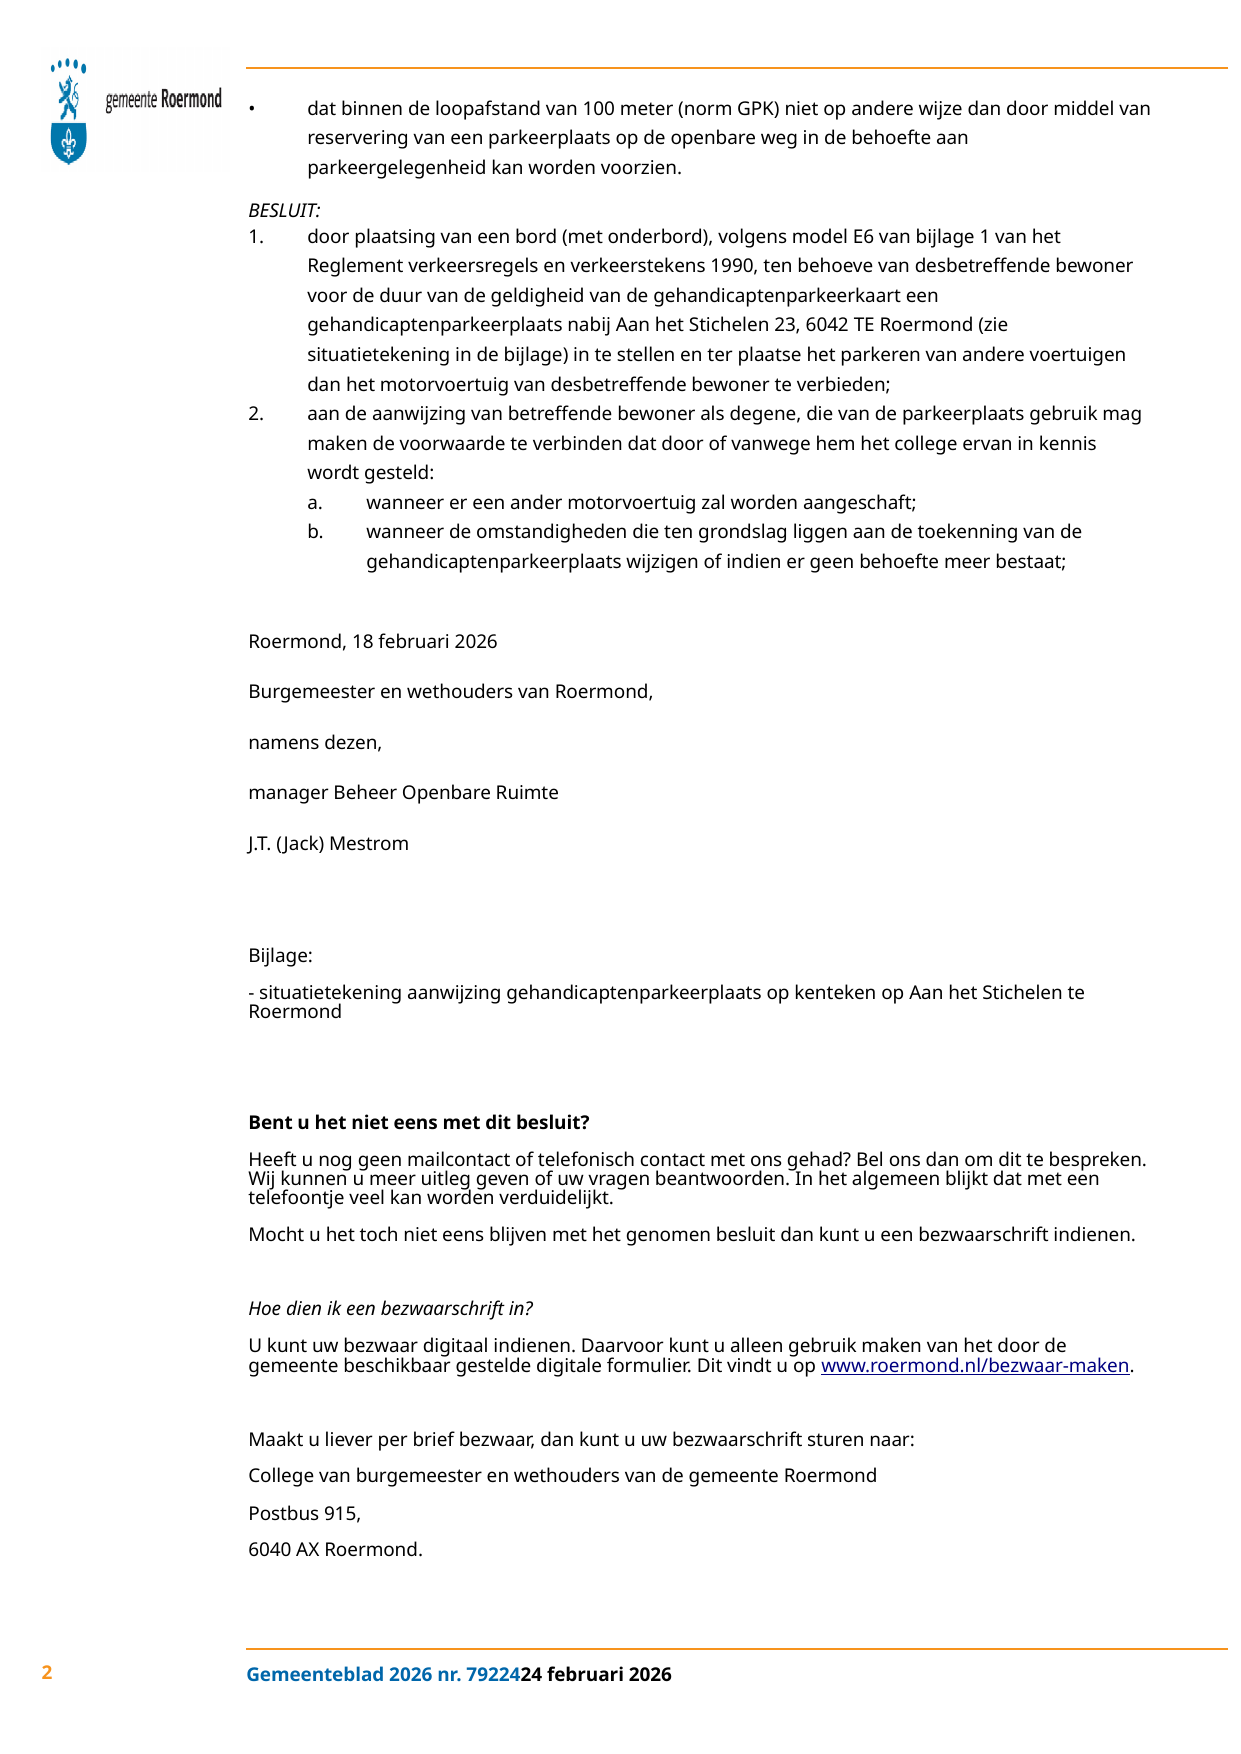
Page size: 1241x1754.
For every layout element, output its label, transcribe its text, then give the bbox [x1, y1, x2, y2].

list wanneer er een ander motorvoertuig zal worden aangeschaft; [307, 489, 1152, 515]
text Hoe dien ik een bezwaarschrift in? [248, 1300, 1152, 1319]
text namens dezen, [248, 729, 1152, 755]
list aan de aanwijzing van betreffende bewoner als degene, die van de parkeerplaats gebruik mag maken de voorwaarde te verbinden dat door of vanwege hem het college ervan in kennis wordt gesteld: [248, 400, 1152, 485]
list wanneer de omstandigheden die ten grondslag liggen aan de toekenning van de gehandicaptenparkeerplaats wijzigen of indien er geen behoefte meer bestaat; [307, 519, 1152, 574]
text J.T. (Jack) Mestrom [248, 830, 1152, 856]
list door plaatsing van een bord (met onderbord), volgens model E6 van bijlage 1 van het Reglement verkeersregels en verkeerstekens 1990, ten behoeve van desbetreffende bewoner voor de duur van de geldigheid van de gehandicaptenparkeerkaart een gehandicaptenparkeerplaats nabij Aan het Stichelen 23, 6042 TE Roermond (zie situatietekening in de bijlage) in te stellen en ter plaatse het parkeren van andere voertuigen dan het motorvoertuig van desbetreffende bewoner te verbieden; [248, 223, 1152, 396]
text manager Beheer Openbare Ruimte [248, 779, 1152, 805]
text Postbus 915, [248, 1504, 1152, 1524]
list dat binnen de loopafstand van 100 meter (norm GPK) niet op andere wijze dan door middel van reservering van een parkeerplaats op de openbare weg in de behoefte aan parkeergelegenheid kan worden voorzien. [248, 95, 1152, 180]
text BESLUIT: [248, 197, 1152, 223]
text - situatietekening aanwijzing gehandicaptenparkeerplaats op kenteken op Aan het Stichelen te Roermond [248, 984, 1152, 1022]
text College van burgemeester en wethouders van de gemeente Roermond [248, 1467, 1152, 1487]
text Bijlage: [248, 947, 1152, 966]
text Mocht u het toch niet eens blijven met het genomen besluit dan kunt u een bezwaarschrift indienen. [248, 1226, 1152, 1246]
text Maakt u liever per brief bezwaar, dan kunt u uw bezwaarschrift sturen naar: [248, 1431, 1152, 1450]
text Bent u het niet eens met dit besluit? [248, 1114, 1152, 1133]
picture [41, 47, 231, 172]
text U kunt uw bezwaar digitaal indienen. Daarvoor kunt u alleen gebruik maken van het door de gemeente beschikbaar gestelde digitale formulier. Dit vindt u op www.roermond.nl/bezwaar-maken. [248, 1337, 1152, 1376]
text 6040 AX Roermond. [248, 1541, 1152, 1561]
text Burgemeester en wethouders van Roermond, [248, 679, 1152, 704]
text Roermond, 18 februari 2026 [248, 628, 1152, 654]
text Heeft u nog geen mailcontact of telefonisch contact met ons gehad? Bel ons dan om dit te bespreken. Wij kunnen u meer uitleg geven of uw vragen beantwoorden. In het algemeen blijkt dat met een telefoontje veel kan worden verduidelijkt. [248, 1151, 1152, 1209]
